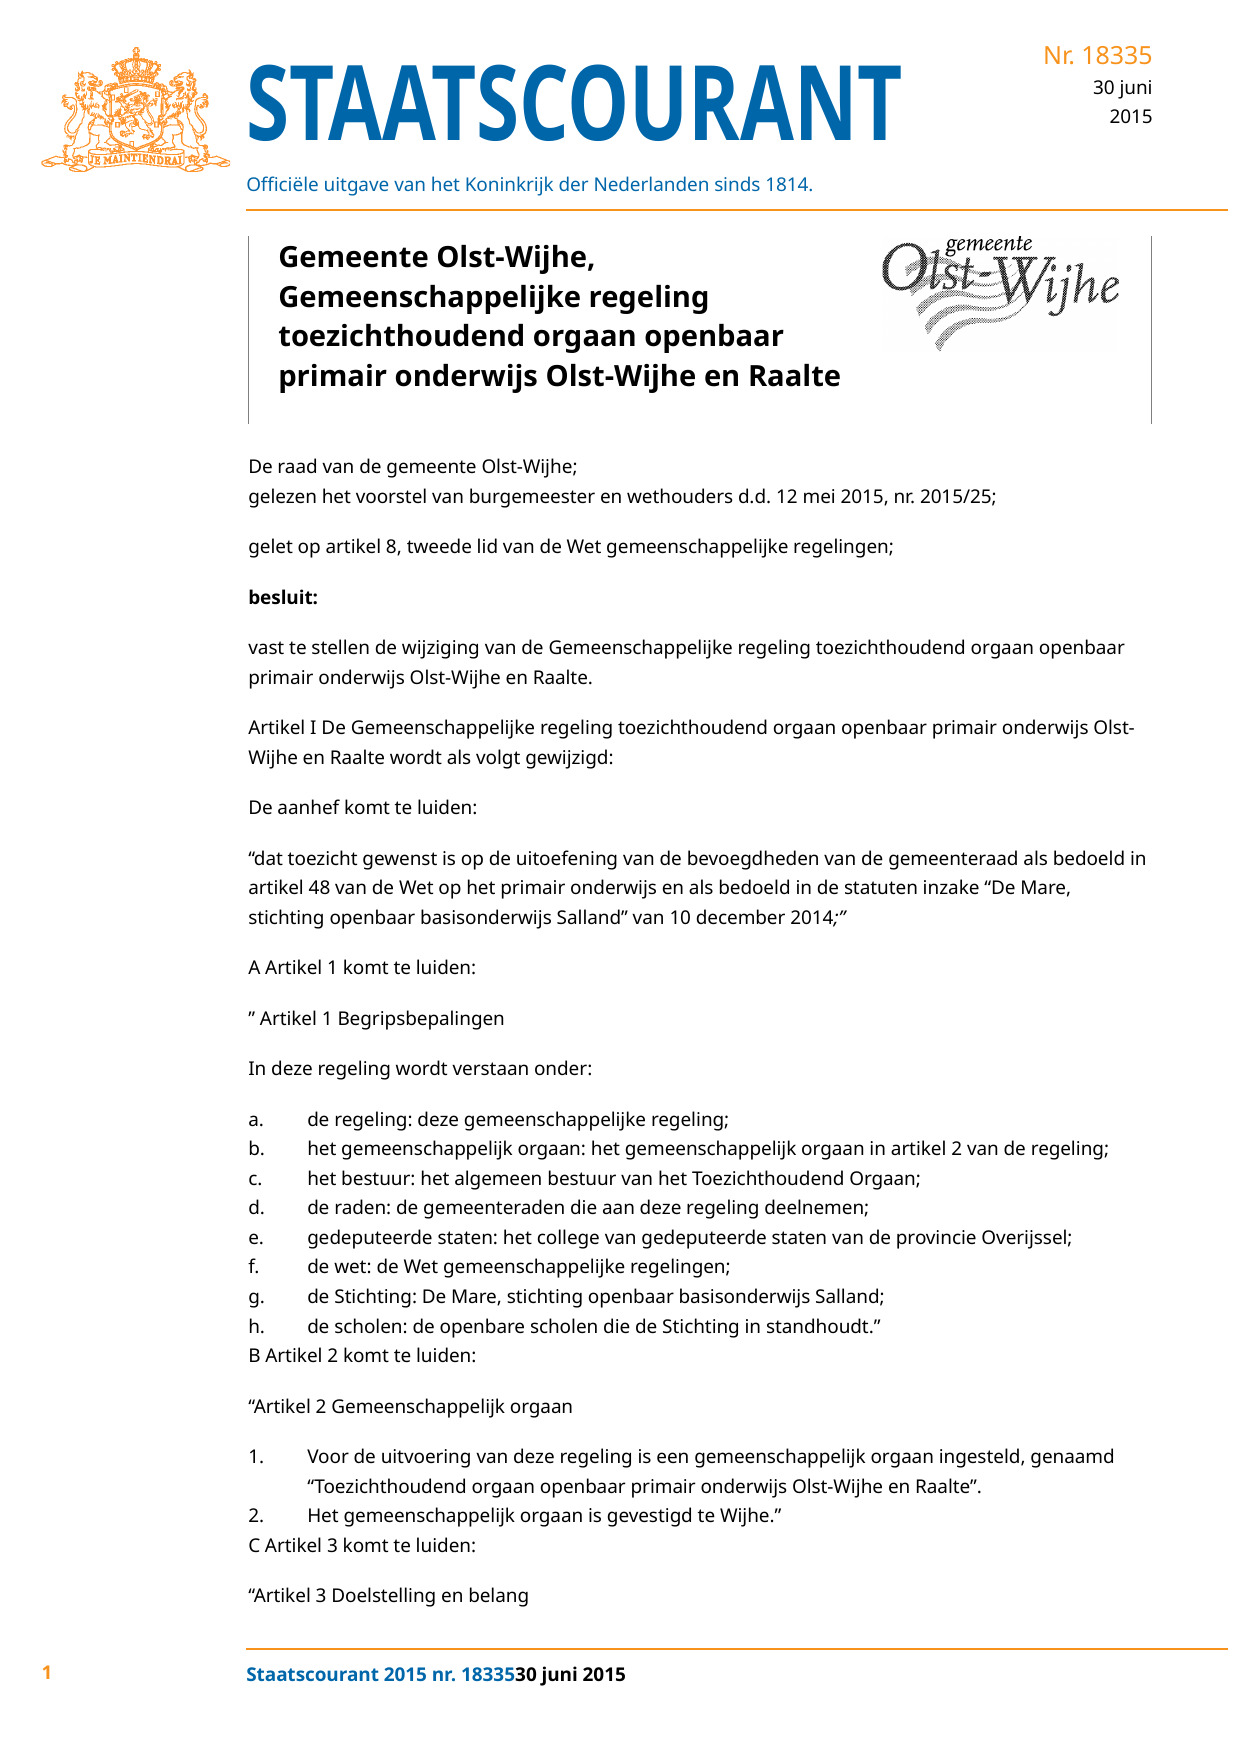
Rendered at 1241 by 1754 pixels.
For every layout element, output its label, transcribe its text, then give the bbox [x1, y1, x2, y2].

list het gemeenschappelijk orgaan: het gemeenschappelijk orgaan in artikel 2 van de regeling; [248, 1135, 1152, 1161]
text A Artikel 1 komt te luiden: [248, 954, 1152, 980]
list gedeputeerde staten: het college van gedeputeerde staten van de provincie Overijssel; [248, 1224, 1152, 1250]
list het bestuur: het algemeen bestuur van het Toezichthoudend Orgaan; [248, 1165, 1152, 1191]
text besluit: [248, 584, 1152, 610]
list de regeling: deze gemeenschappelijke regeling; [248, 1106, 1152, 1131]
table_header [850, 236, 1151, 424]
list de Stichting: De Mare, stichting openbaar basisonderwijs Salland; [248, 1283, 1152, 1309]
picture [41, 47, 231, 172]
text C Artikel 3 komt te luiden: [248, 1532, 1152, 1558]
text gelet op artikel 8, tweede lid van de Wet gemeenschappelijke regelingen; [248, 534, 1152, 559]
table_header Gemeente Olst-Wijhe, Gemeenschappelijke regeling toezichthoudend orgaan openbaar primair onderwijs Olst-Wijhe en Raalte [249, 236, 850, 424]
text ” Artikel 1 Begripsbepalingen [248, 1005, 1152, 1031]
text “Artikel 2 Gemeenschappelijk orgaan [248, 1393, 1152, 1418]
text B Artikel 2 komt te luiden: [248, 1342, 1152, 1368]
text vast te stellen de wijziging van de Gemeenschappelijke regeling toezichthoudend orgaan openbaar primair onderwijs Olst-Wijhe en Raalte. [248, 634, 1152, 690]
text “dat toezicht gewenst is op de uitoefening van de bevoegdheden van de gemeenteraad als bedoeld in artikel 48 van de Wet op het primair onderwijs en als bedoeld in de statuten inzake “De Mare, stichting openbaar basisonderwijs Salland” van 10 december 2014;” [248, 845, 1152, 930]
list Voor de uitvoering van deze regeling is een gemeenschappelijk orgaan ingesteld, genaamd “Toezichthoudend orgaan openbaar primair onderwijs Olst-Wijhe en Raalte”. [248, 1443, 1152, 1498]
text gelezen het voorstel van burgemeester en wethouders d.d. 12 mei 2015, nr. 2015/25; [248, 483, 1152, 509]
text “Artikel 3 Doelstelling en belang [248, 1582, 1152, 1608]
list de scholen: de openbare scholen die de Stichting in standhoudt.” [248, 1313, 1152, 1338]
text De aanhef komt te luiden: [248, 794, 1152, 820]
list de wet: de Wet gemeenschappelijke regelingen; [248, 1254, 1152, 1279]
text Artikel I De Gemeenschappelijke regeling toezichthoudend orgaan openbaar primair onderwijs Olst-Wijhe en Raalte wordt als volgt gewijzigd: [248, 714, 1152, 770]
text De raad van de gemeente Olst-Wijhe; [248, 454, 1152, 479]
text In deze regeling wordt verstaan onder: [248, 1055, 1152, 1081]
list de raden: de gemeenteraden die aan deze regeling deelnemen; [248, 1194, 1152, 1220]
picture [882, 236, 1119, 352]
list Het gemeenschappelijk orgaan is gevestigd te Wijhe.” [248, 1502, 1152, 1528]
